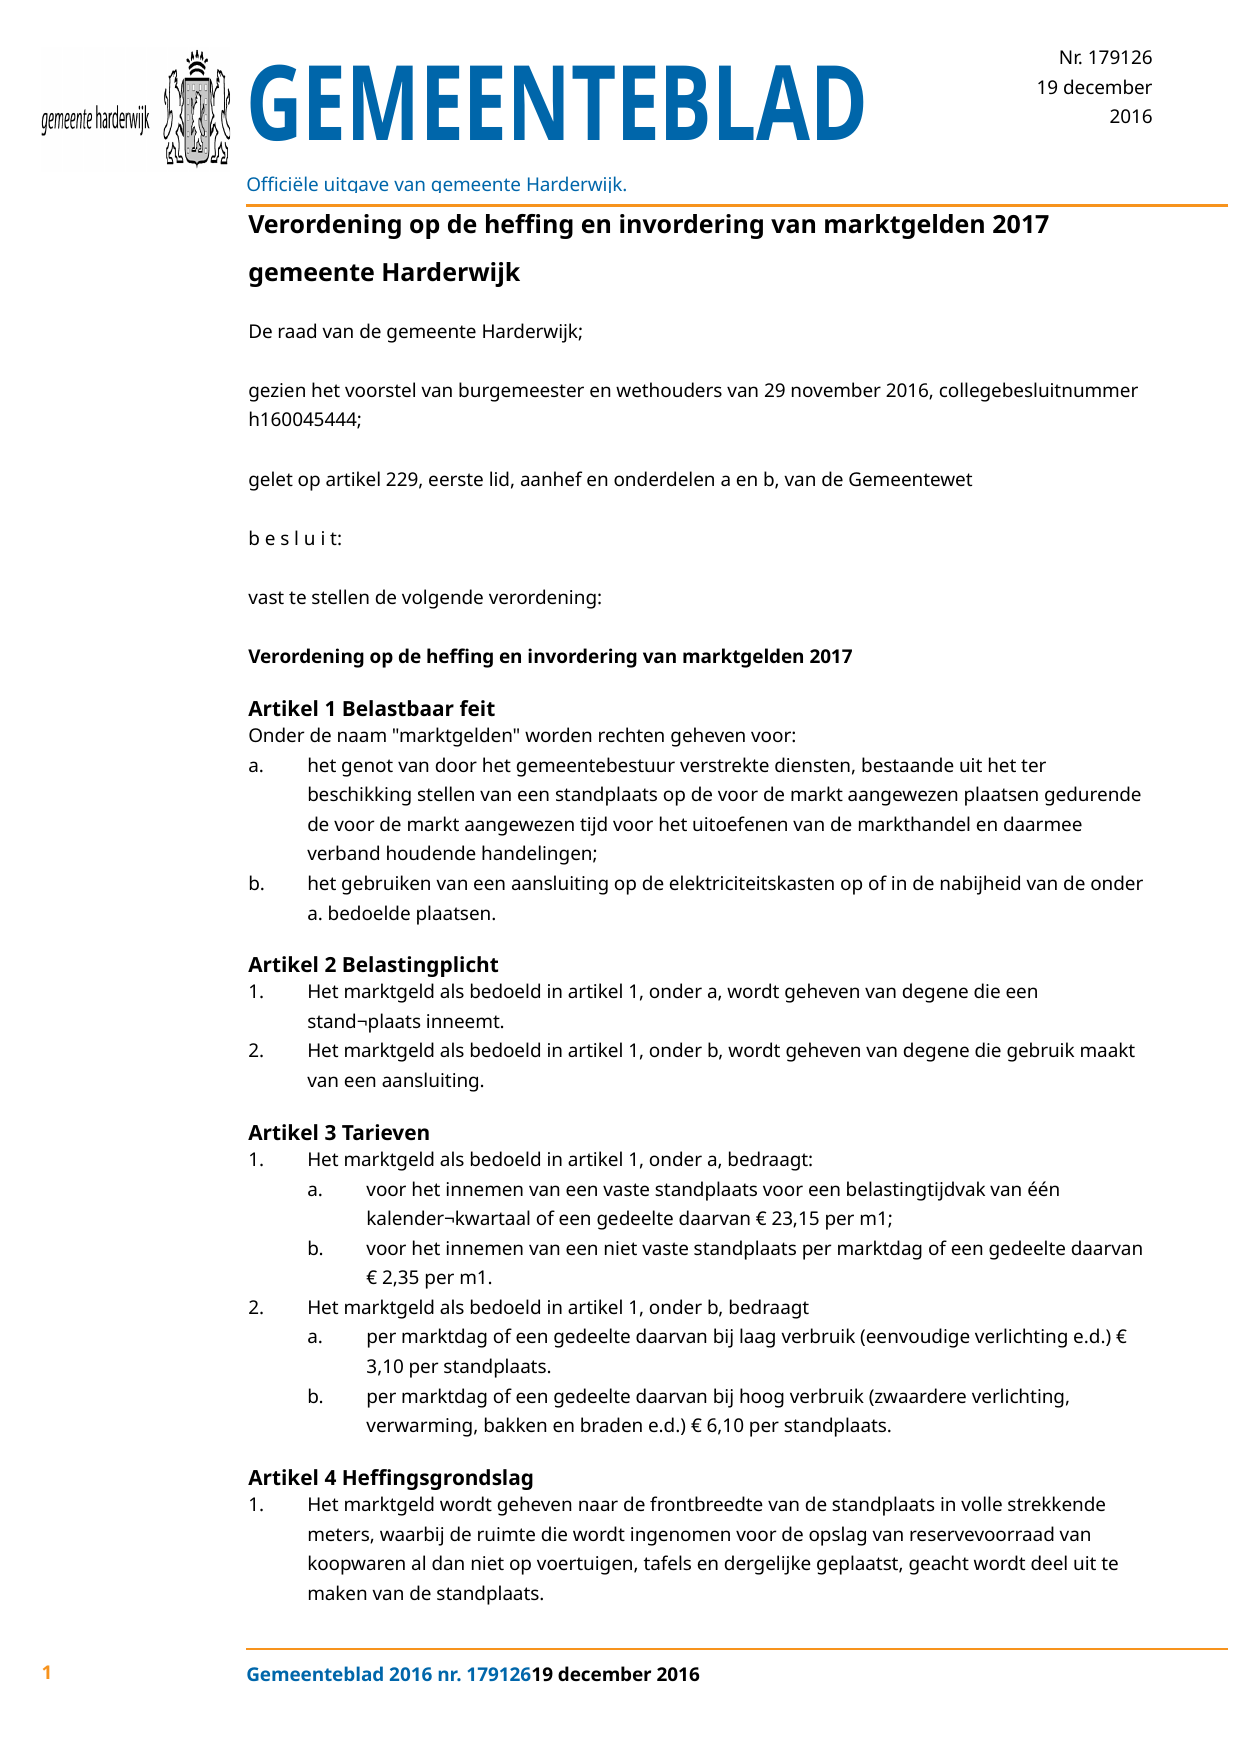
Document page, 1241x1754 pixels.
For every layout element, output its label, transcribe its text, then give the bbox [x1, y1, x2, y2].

text Artikel 1 Belastbaar feit [248, 694, 1152, 722]
list voor het innemen van een niet vaste standplaats per marktdag of een gedeelte daarvan € 2,35 per m1. [307, 1235, 1152, 1290]
list per marktdag of een gedeelte daarvan bij laag verbruik (eenvoudige verlichting e.d.) € 3,10 per standplaats. [307, 1324, 1152, 1379]
list Het marktgeld als bedoeld in artikel 1, onder b, wordt geheven van degene die gebruik maakt van een aansluiting. [248, 1038, 1152, 1093]
text gelet op artikel 229, eerste lid, aanhef en onderdelen a en b, van de Gemeentewet [248, 466, 1152, 492]
list Het marktgeld als bedoeld in artikel 1, onder b, bedraagt [248, 1294, 1152, 1320]
list Het marktgeld wordt geheven naar de frontbreedte van de standplaats in volle strekkende meters, waarbij de ruimte die wordt ingenomen voor de opslag van reservevoorraad van koopwaren al dan niet op voertuigen, tafels en dergelijke geplaatst, geacht wordt deel uit te maken van de standplaats. [248, 1491, 1152, 1606]
text Artikel 2 Belastingplicht [248, 950, 1152, 978]
list Het marktgeld als bedoeld in artikel 1, onder a, wordt geheven van degene die een stand¬plaats inneemt. [248, 978, 1152, 1034]
text Artikel 3 Tarieven [248, 1118, 1152, 1146]
text De raad van de gemeente Harderwijk; [248, 318, 1152, 344]
text vast te stellen de volgende verordening: [248, 584, 1152, 610]
list per marktdag of een gedeelte daarvan bij hoog verbruik (zwaardere verlichting, verwarming, bakken en braden e.d.) € 6,10 per standplaats. [307, 1383, 1152, 1438]
text Verordening op de heffing en invordering van marktgelden 2017 [248, 643, 1152, 669]
text gezien het voorstel van burgemeester en wethouders van 29 november 2016, collegebesluitnummer h160045444; [248, 377, 1152, 432]
text b e s l u i t: [248, 525, 1152, 551]
text Onder de naam "marktgelden" worden rechten geheven voor: [248, 722, 1152, 748]
list Het marktgeld als bedoeld in artikel 1, onder a, bedraagt: [248, 1146, 1152, 1172]
text Verordening op de heffing en invordering van marktgelden 2017 gemeente Harderwijk [248, 207, 1152, 288]
list het gebruiken van een aansluiting op de elektriciteitskasten op of in de nabijheid van de onder a. bedoelde plaatsen. [248, 870, 1152, 925]
list voor het innemen van een vaste standplaats voor een belastingtijdvak van één kalender¬kwartaal of een gedeelte daarvan € 23,15 per m1; [307, 1176, 1152, 1231]
text Artikel 4 Heffingsgrondslag [248, 1463, 1152, 1491]
picture [41, 47, 231, 172]
list het genot van door het gemeentebestuur verstrekte diensten, bestaande uit het ter beschikking stellen van een standplaats op de voor de markt aangewezen plaatsen gedurende de voor de markt aangewezen tijd voor het uitoefenen van de markthandel en daarmee verband houdende handelingen; [248, 752, 1152, 866]
